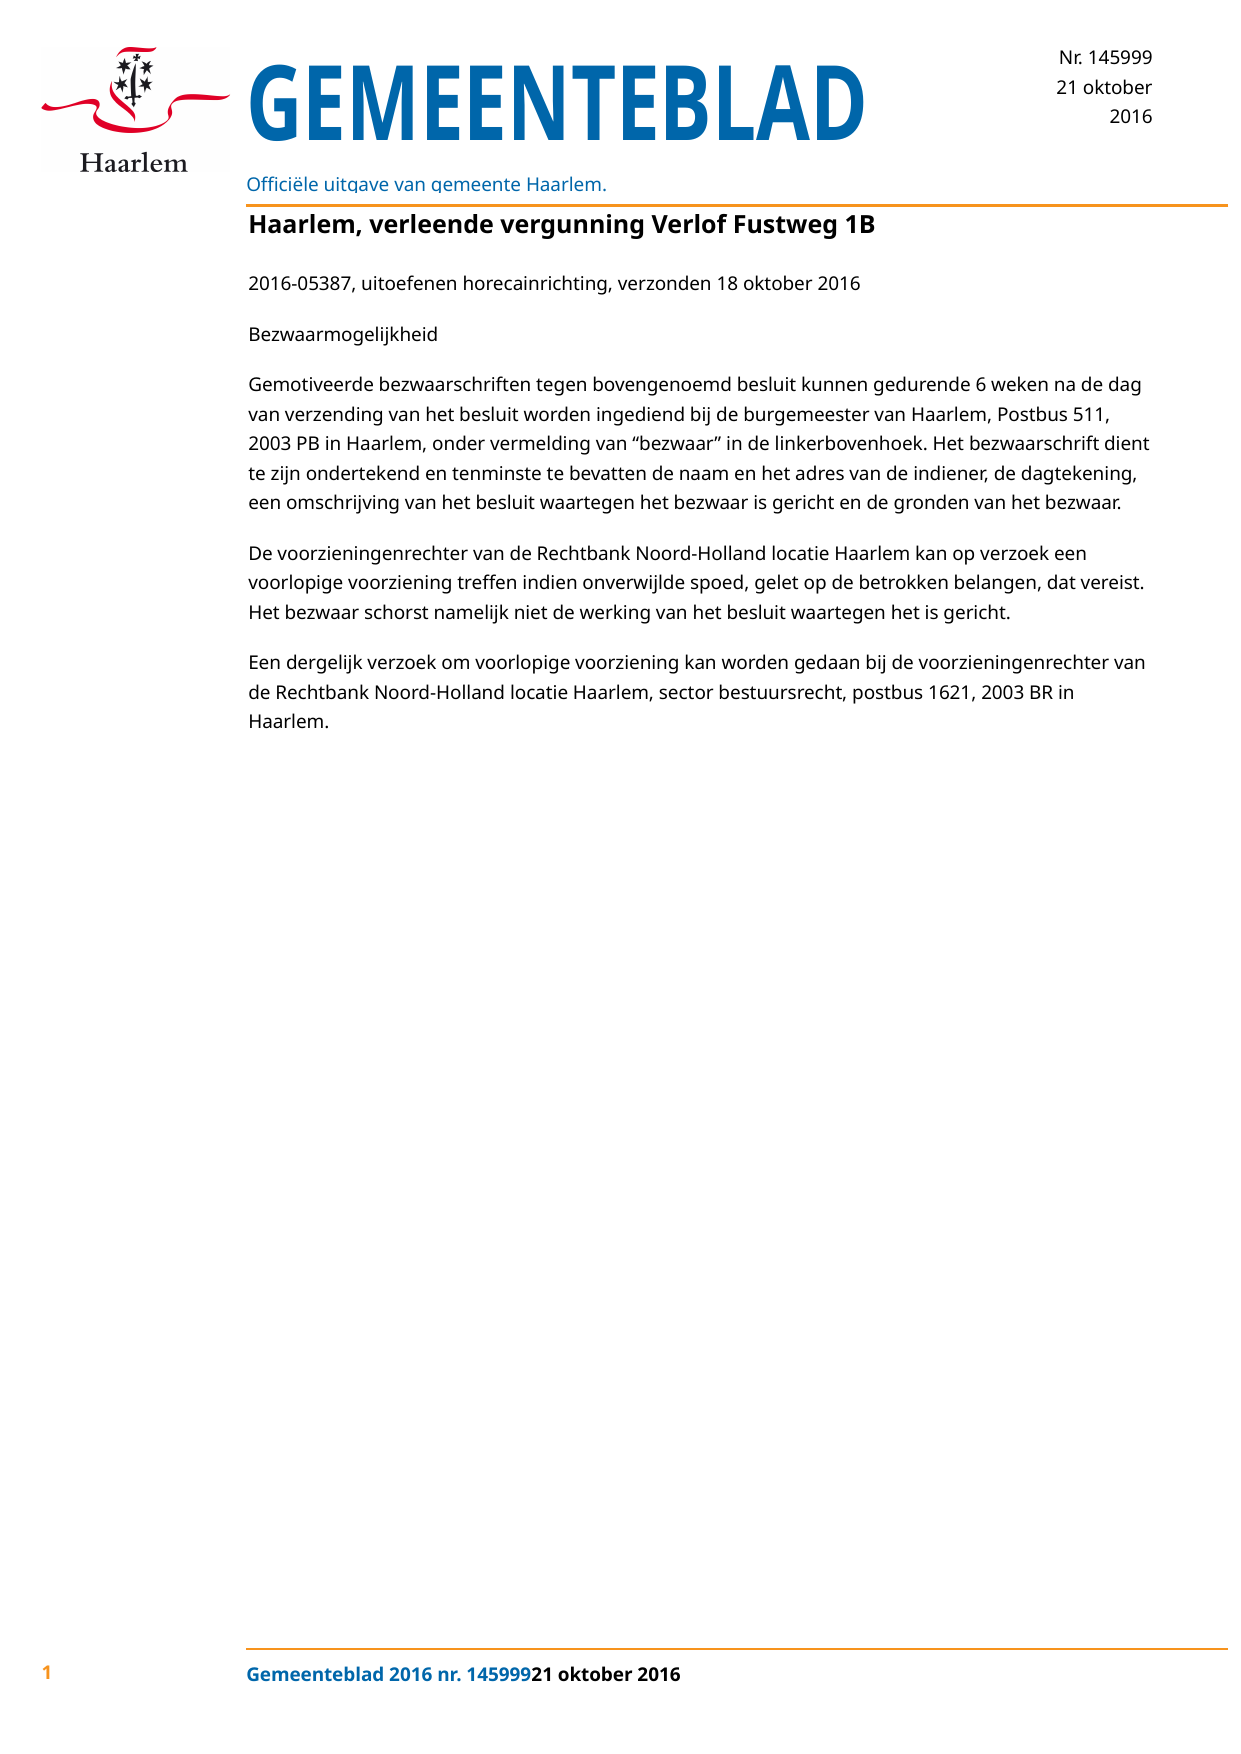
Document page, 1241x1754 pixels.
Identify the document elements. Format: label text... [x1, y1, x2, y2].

text De voorzieningenrechter van de Rechtbank Noord-Holland locatie Haarlem kan op verzoek een voorlopige voorziening treffen indien onverwijlde spoed, gelet op de betrokken belangen, dat vereist. Het bezwaar schorst namelijk niet de werking van het besluit waartegen het is gericht. [248, 540, 1152, 625]
text Bezwaarmogelijkheid [248, 321, 1152, 346]
text Een dergelijk verzoek om voorlopige voorziening kan worden gedaan bij de voorzieningenrechter van de Rechtbank Noord-Holland locatie Haarlem, sector bestuursrecht, postbus 1621, 2003 BR in Haarlem. [248, 649, 1152, 734]
picture [41, 47, 231, 172]
text Haarlem, verleende vergunning Verlof Fustweg 1B [248, 207, 1152, 241]
text 2016-05387, uitoefenen horecainrichting, verzonden 18 oktober 2016 [248, 270, 1152, 296]
text Gemotiveerde bezwaarschriften tegen bovengenoemd besluit kunnen gedurende 6 weken na de dag van verzending van het besluit worden ingediend bij de burgemeester van Haarlem, Postbus 511, 2003 PB in Haarlem, onder vermelding van “bezwaar” in de linkerbovenhoek. Het bezwaarschrift dient te zijn ondertekend en tenminste te bevatten de naam en het adres van de indiener, de dagtekening, een omschrijving van het besluit waartegen het bezwaar is gericht en de gronden van het bezwaar. [248, 371, 1152, 515]
